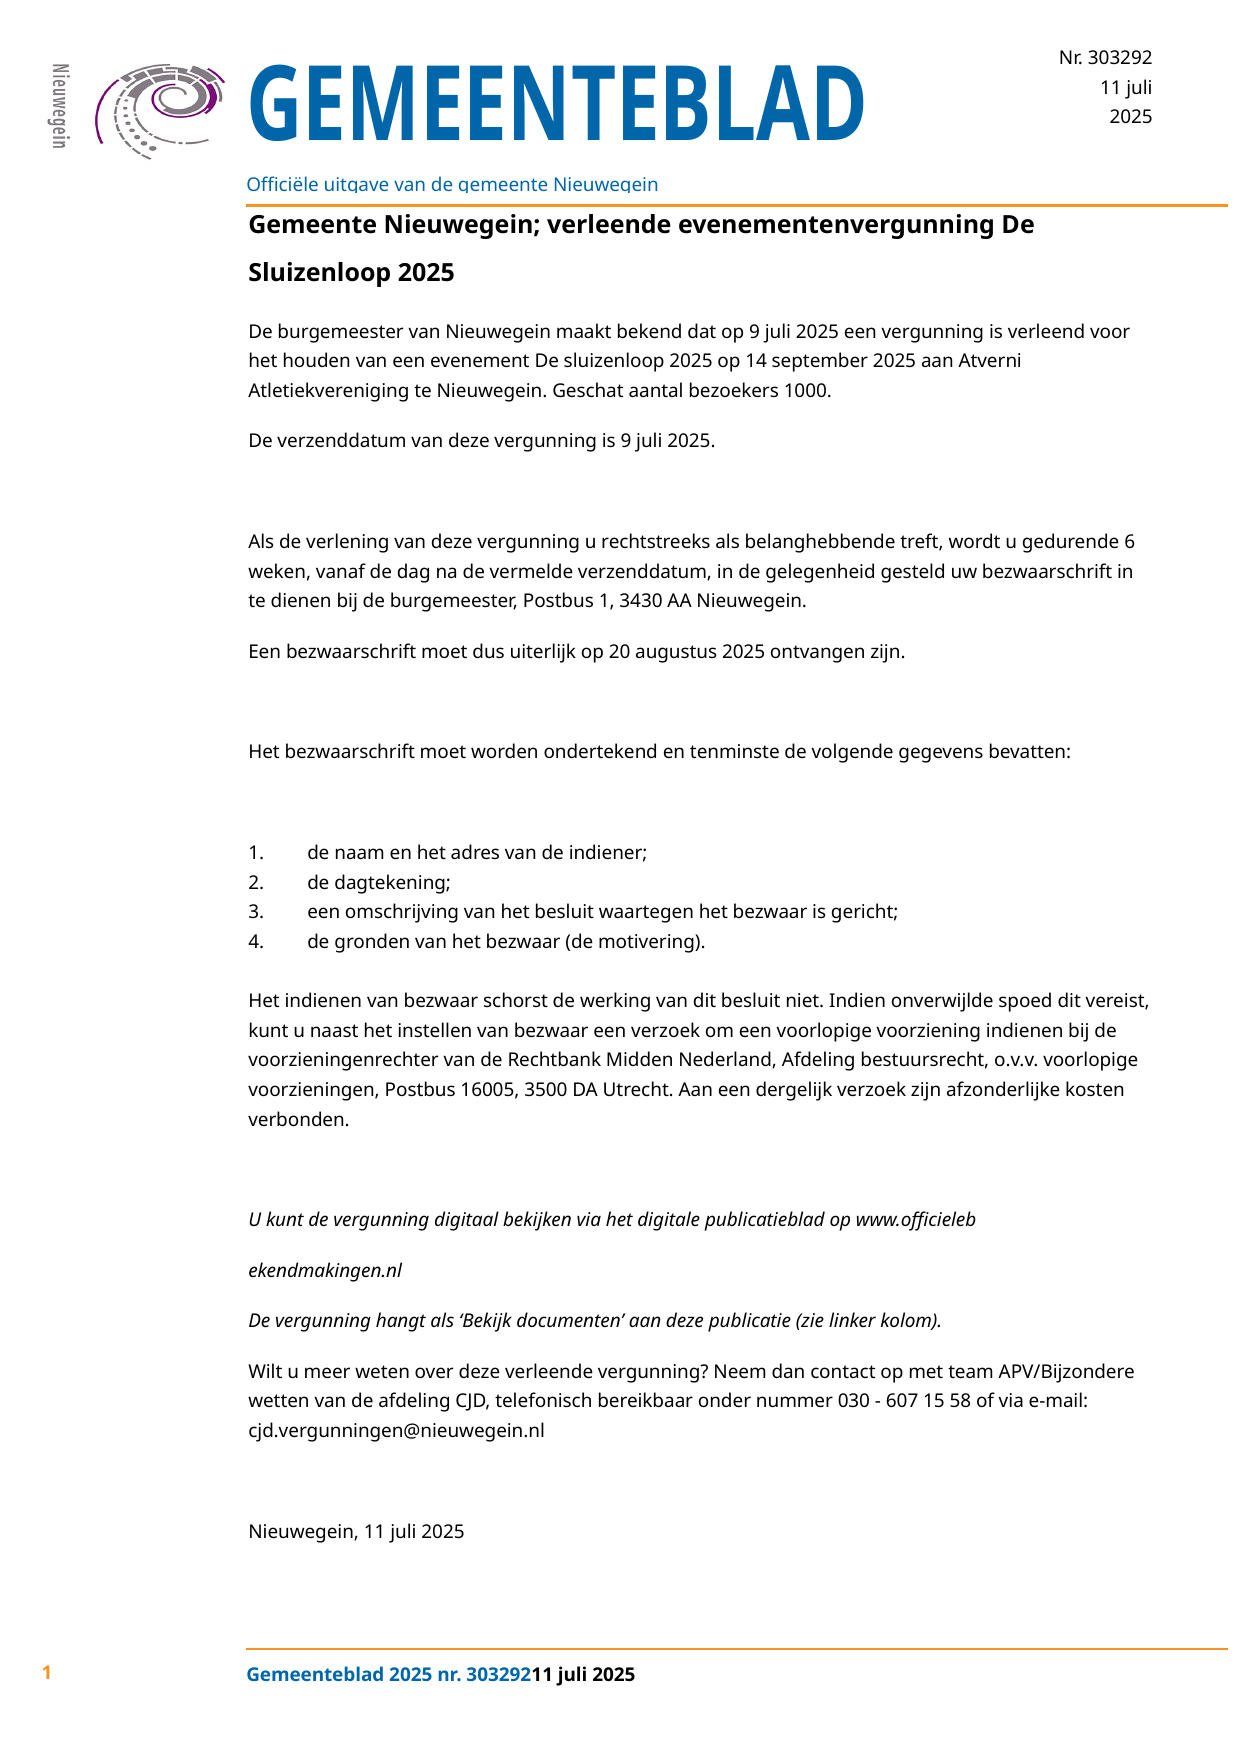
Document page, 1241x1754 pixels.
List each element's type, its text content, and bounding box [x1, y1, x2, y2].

text Nieuwegein, 11 juli 2025 [248, 1518, 1152, 1544]
text De burgemeester van Nieuwegein maakt bekend dat op 9 juli 2025 een vergunning is verleend voor het houden van een evenement De sluizenloop 2025 op 14 september 2025 aan Atverni Atletiekvereniging te Nieuwegein. Geschat aantal bezoekers 1000. [248, 318, 1152, 403]
text Gemeente Nieuwegein; verleende evenementenvergunning De Sluizenloop 2025 [248, 207, 1152, 288]
text Als de verlening van deze vergunning u rechtstreeks als belanghebbende treft, wordt u gedurende 6 weken, vanaf de dag na de vermelde verzenddatum, in de gelegenheid gesteld uw bezwaarschrift in te dienen bij de burgemeester, Postbus 1, 3430 AA Nieuwegein. [248, 528, 1152, 613]
text Wilt u meer weten over deze verleende vergunning? Neem dan contact op met team APV/Bijzondere wetten van de afdeling CJD, telefonisch bereikbaar onder nummer 030 - 607 15 58 of via e-mail: cjd.vergunningen@nieuwegein.nl [248, 1358, 1152, 1443]
list de dagtekening; [248, 869, 1152, 895]
picture [41, 47, 231, 172]
text ekendmakingen.nl [248, 1257, 1152, 1283]
text Een bezwaarschrift moet dus uiterlijk op 20 augustus 2025 ontvangen zijn. [248, 638, 1152, 664]
text De verzenddatum van deze vergunning is 9 juli 2025. [248, 427, 1152, 453]
list de naam en het adres van de indiener; [248, 839, 1152, 865]
text De vergunning hangt als ‘Bekijk documenten’ aan deze publicatie (zie linker kolom). [248, 1307, 1152, 1333]
list de gronden van het bezwaar (de motivering). [248, 928, 1152, 954]
list een omschrijving van het besluit waartegen het bezwaar is gericht; [248, 899, 1152, 924]
text U kunt de vergunning digitaal bekijken via het digitale publicatieblad op www.officieleb [248, 1207, 1152, 1232]
text Het bezwaarschrift moet worden ondertekend en tenminste de volgende gegevens bevatten: [248, 739, 1152, 764]
text Het indienen van bezwaar schorst de werking van dit besluit niet. Indien onverwijlde spoed dit vereist, kunt u naast het instellen van bezwaar een verzoek om een voorlopige voorziening indienen bij de voorzieningenrechter van de Rechtbank Midden Nederland, Afdeling bestuursrecht, o.v.v. voorlopige voorzieningen, Postbus 16005, 3500 DA Utrecht. Aan een dergelijk verzoek zijn afzonderlijke kosten verbonden. [248, 987, 1152, 1132]
